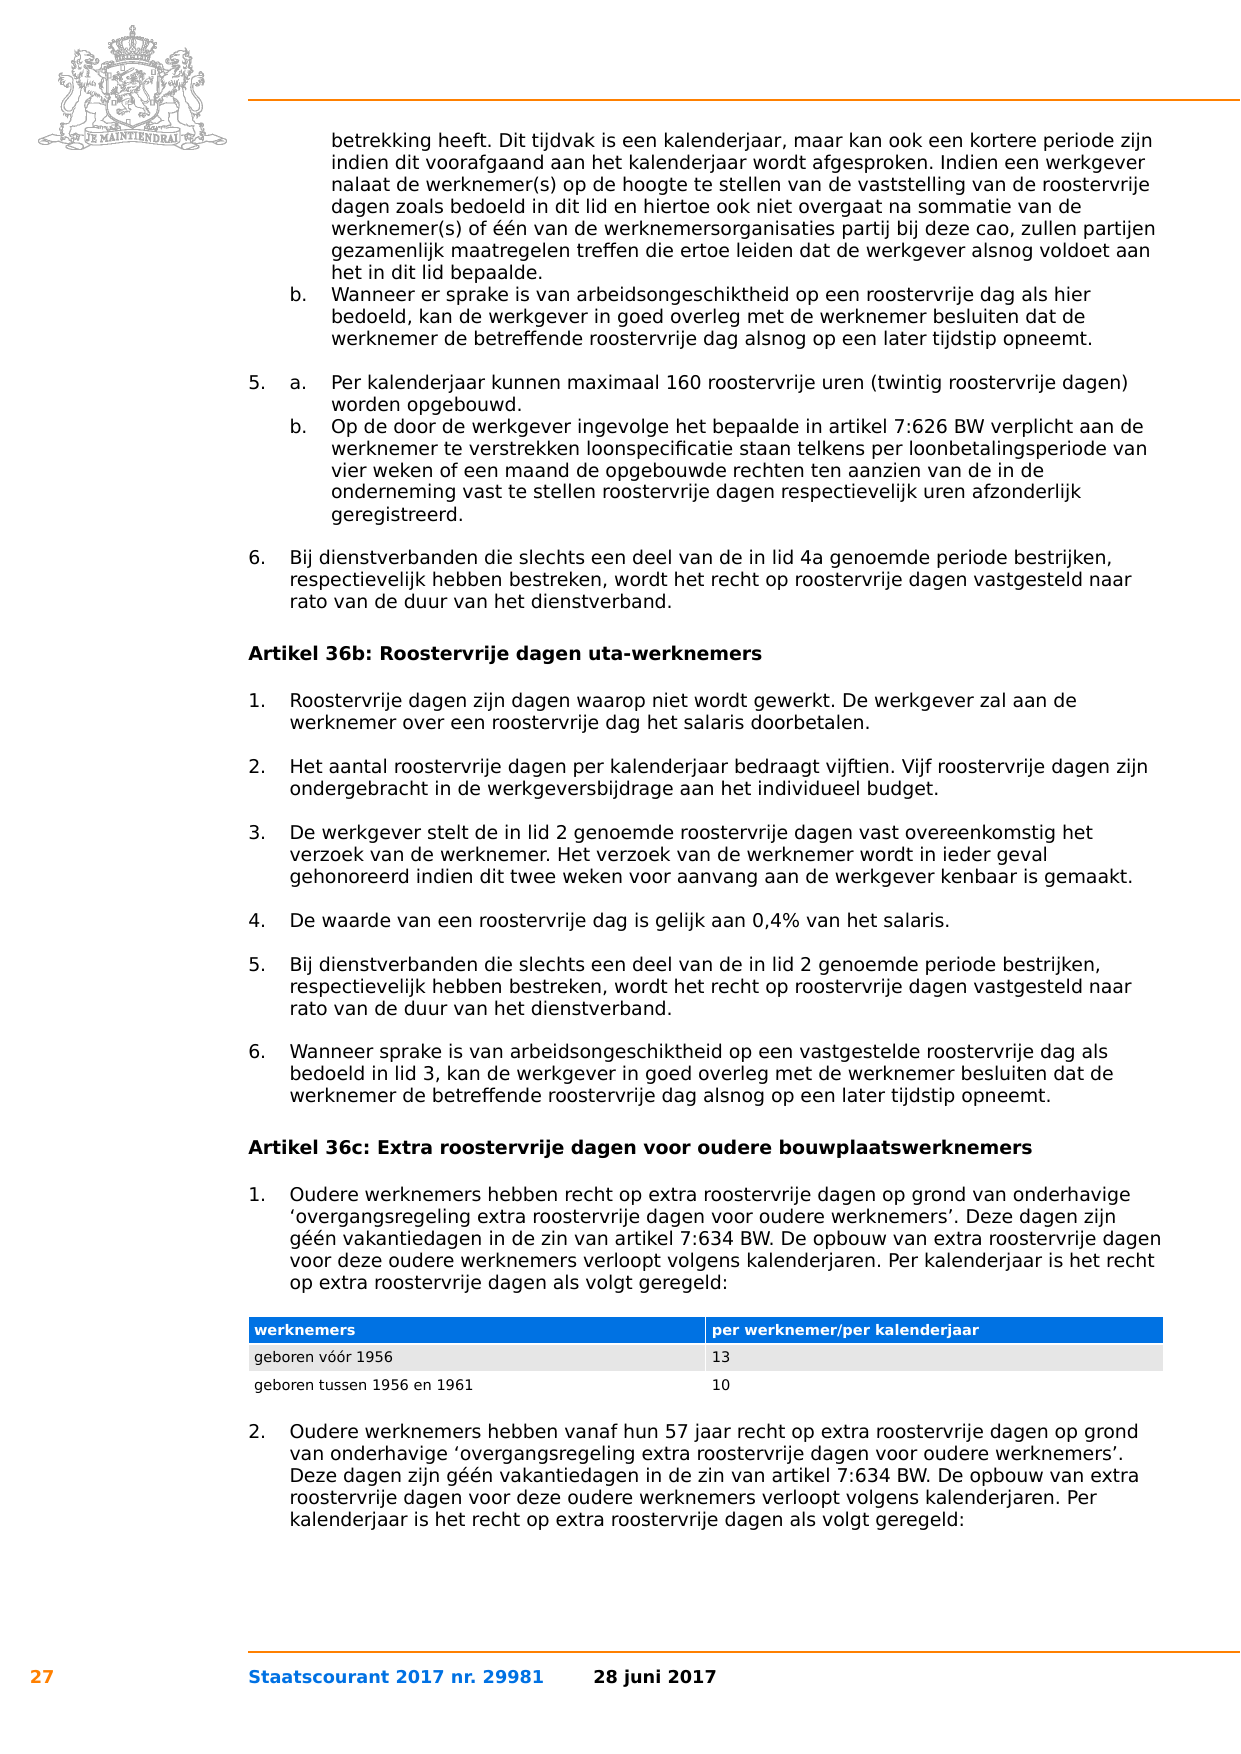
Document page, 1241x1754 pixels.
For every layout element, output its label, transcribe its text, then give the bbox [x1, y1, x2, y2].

text 6. Bij dienstverbanden die slechts een deel van de in lid 4a genoemde periode bestrijken, respectievelijk hebben bestreken, wordt het recht op roostervrije dagen vastgesteld naar rato van de duur van het dienstverband. [248, 547, 1163, 613]
text 3. De werkgever stelt de in lid 2 genoemde roostervrije dagen vast overeenkomstig het verzoek van de werknemer. Het verzoek van de werknemer wordt in ieder geval gehonoreerd indien dit twee weken voor aanvang aan de werkgever kenbaar is gemaakt. [248, 822, 1163, 888]
table_cell 10 [706, 1372, 1163, 1398]
text 4. De waarde van een roostervrije dag is gelijk aan 0,4% van het salaris. [248, 910, 1163, 932]
text b. Wanneer er sprake is van arbeidsongeschiktheid op een roostervrije dag als hier bedoeld, kan de werkgever in goed overleg met de werknemer besluiten dat de werknemer de betreffende roostervrije dag alsnog op een later tijdstip opneemt. [289, 284, 1163, 350]
table_cell geboren tussen 1956 en 1961 [249, 1372, 705, 1398]
text 1. Oudere werknemers hebben recht op extra roostervrije dagen op grond van onderhavige ‘overgangsregeling extra roostervrije dagen voor oudere werknemers’. Deze dagen zijn géén vakantiedagen in de zin van artikel 7:634 BW. De opbouw van extra roostervrije dagen voor deze oudere werknemers verloopt volgens kalenderjaren. Per kalenderjaar is het recht op extra roostervrije dagen als volgt geregeld: [248, 1184, 1163, 1294]
subtitle Artikel 36b: Roostervrije dagen uta-werknemers [248, 643, 1163, 665]
subtitle Artikel 36c: Extra roostervrije dagen voor oudere bouwplaatswerknemers [248, 1137, 1163, 1159]
text 5. Bij dienstverbanden die slechts een deel van de in lid 2 genoemde periode bestrijken, respectievelijk hebben bestreken, wordt het recht op roostervrije dagen vastgesteld naar rato van de duur van het dienstverband. [248, 953, 1163, 1019]
table_cell geboren vóór 1956 [249, 1345, 705, 1371]
picture [38, 25, 227, 150]
table_header per werknemer/per kalenderjaar [706, 1317, 1163, 1343]
table_cell 13 [706, 1345, 1163, 1371]
text 2. Het aantal roostervrije dagen per kalenderjaar bedraagt vijftien. Vijf roostervrije dagen zijn ondergebracht in de werkgeversbijdrage aan het individueel budget. [248, 756, 1163, 800]
text 2. Oudere werknemers hebben vanaf hun 57 jaar recht op extra roostervrije dagen op grond van onderhavige ‘overgangsregeling extra roostervrije dagen voor oudere werknemers’. Deze dagen zijn géén vakantiedagen in de zin van artikel 7:634 BW. De opbouw van extra roostervrije dagen voor deze oudere werknemers verloopt volgens kalenderjaren. Per kalenderjaar is het recht op extra roostervrije dagen als volgt geregeld: [248, 1421, 1163, 1531]
text 5. a. Per kalenderjaar kunnen maximaal 160 roostervrije uren (twintig roostervrije dagen) worden opgebouwd. [248, 372, 1163, 416]
text b. Op de door de werkgever ingevolge het bepaalde in artikel 7:626 BW verplicht aan de werknemer te verstrekken loonspecificatie staan telkens per loonbetalingsperiode van vier weken of een maand de opgebouwde rechten ten aanzien van de in de onderneming vast te stellen roostervrije dagen respectievelijk uren afzonderlijk geregistreerd. [289, 416, 1163, 525]
text 6. Wanneer sprake is van arbeidsongeschiktheid op een vastgestelde roostervrije dag als bedoeld in lid 3, kan de werkgever in goed overleg met de werknemer besluiten dat de werknemer de betreffende roostervrije dag alsnog op een later tijdstip opneemt. [248, 1041, 1163, 1107]
table_header werknemers [249, 1317, 705, 1343]
text betrekking heeft. Dit tijdvak is een kalenderjaar, maar kan ook een kortere periode zijn indien dit voorafgaand aan het kalenderjaar wordt afgesproken. Indien een werkgever nalaat de werknemer(s) op de hoogte te stellen van de vaststelling van de roostervrije dagen zoals bedoeld in dit lid en hiertoe ook niet overgaat na sommatie van de werknemer(s) of één van de werknemersorganisaties partij bij deze cao, zullen partijen gezamenlijk maatregelen treffen die ertoe leiden dat de werkgever alsnog voldoet aan het in dit lid bepaalde. [248, 130, 1163, 284]
text 1. Roostervrije dagen zijn dagen waarop niet wordt gewerkt. De werkgever zal aan de werknemer over een roostervrije dag het salaris doorbetalen. [248, 690, 1163, 734]
